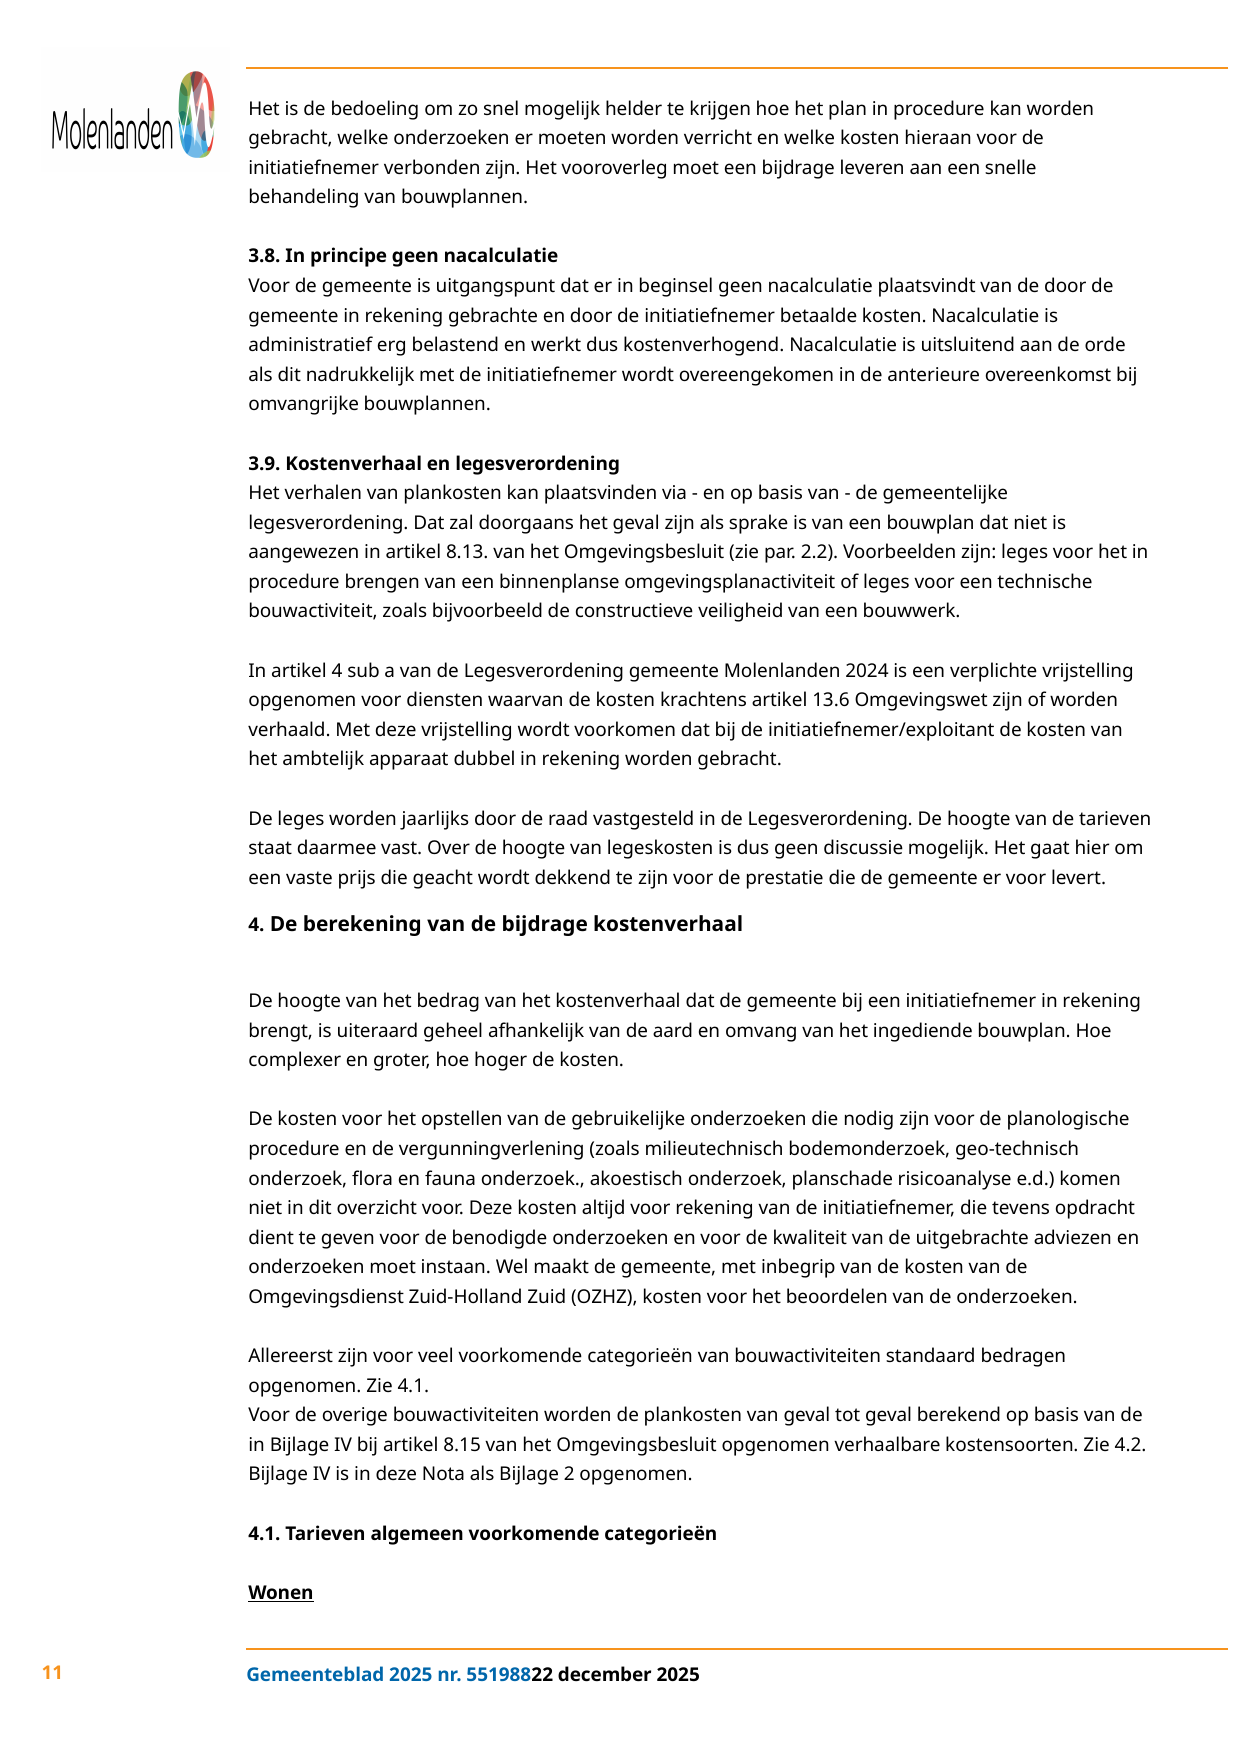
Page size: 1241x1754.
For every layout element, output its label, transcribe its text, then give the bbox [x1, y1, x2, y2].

text 3.8. In principe geen nacalculatie [248, 243, 1152, 268]
text De hoogte van het bedrag van het kostenverhaal dat de gemeente bij een initiatiefnemer in rekening brengt, is uiteraard geheel afhankelijk van de aard en omvang van het ingediende bouwplan. Hoe complexer en groter, hoe hoger de kosten. [248, 987, 1152, 1072]
text 4.1. Tarieven algemeen voorkomende categorieën [248, 1520, 1152, 1546]
text Voor de overige bouwactiviteiten worden de plankosten van geval tot geval berekend op basis van de in Bijlage IV bij artikel 8.15 van het Omgevingsbesluit opgenomen verhaalbare kostensoorten. Zie 4.2. Bijlage IV is in deze Nota als Bijlage 2 opgenomen. [248, 1401, 1152, 1486]
text Allereerst zijn voor veel voorkomende categorieën van bouwactiviteiten standaard bedragen opgenomen. Zie 4.1. [248, 1342, 1152, 1398]
text In artikel 4 sub a van de Legesverordening gemeente Molenlanden 2024 is een verplichte vrijstelling opgenomen voor diensten waarvan de kosten krachtens artikel 13.6 Omgevingswet zijn of worden verhaald. Met deze vrijstelling wordt voorkomen dat bij de initiatiefnemer/exploitant de kosten van het ambtelijk apparaat dubbel in rekening worden gebracht. [248, 657, 1152, 771]
text Voor de gemeente is uitgangspunt dat er in beginsel geen nacalculatie plaatsvindt van de door de gemeente in rekening gebrachte en door de initiatiefnemer betaalde kosten. Nacalculatie is administratief erg belastend en werkt dus kostenverhogend. Nacalculatie is uitsluitend aan de orde als dit nadrukkelijk met de initiatiefnemer wordt overeengekomen in de anterieure overeenkomst bij omvangrijke bouwplannen. [248, 272, 1152, 416]
text Het verhalen van plankosten kan plaatsvinden via - en op basis van - de gemeentelijke legesverordening. Dat zal doorgaans het geval zijn als sprake is van een bouwplan dat niet is aangewezen in artikel 8.13. van het Omgevingsbesluit (zie par. 2.2). Voorbeelden zijn: leges voor het in procedure brengen van een binnenplanse omgevingsplanactiviteit of leges voor een technische bouwactiviteit, zoals bijvoorbeeld de constructieve veiligheid van een bouwwerk. [248, 479, 1152, 623]
text De kosten voor het opstellen van de gebruikelijke onderzoeken die nodig zijn voor de planologische procedure en de vergunningverlening (zoals milieutechnisch bodemonderzoek, geo-technisch onderzoek, flora en fauna onderzoek., akoestisch onderzoek, planschade risicoanalyse e.d.) komen niet in dit overzicht voor. Deze kosten altijd voor rekening van de initiatiefnemer, die tevens opdracht dient te geven voor de benodigde onderzoeken en voor de kwaliteit van de uitgebrachte adviezen en onderzoeken moet instaan. Wel maakt de gemeente, met inbegrip van de kosten van de Omgevingsdienst Zuid-Holland Zuid (OZHZ), kosten voor het beoordelen van de onderzoeken. [248, 1106, 1152, 1309]
picture [41, 47, 231, 172]
text 3.9. Kostenverhaal en legesverordening [248, 450, 1152, 476]
text 4. De berekening van de bijdrage kostenverhaal [248, 909, 1152, 938]
text Het is de bedoeling om zo snel mogelijk helder te krijgen hoe het plan in procedure kan worden gebracht, welke onderzoeken er moeten worden verricht en welke kosten hieraan voor de initiatiefnemer verbonden zijn. Het vooroverleg moet een bijdrage leveren aan een snelle behandeling van bouwplannen. [248, 95, 1152, 209]
text De leges worden jaarlijks door de raad vastgesteld in de Legesverordening. De hoogte van de tarieven staat daarmee vast. Over de hoogte van legeskosten is dus geen discussie mogelijk. Het gaat hier om een vaste prijs die geacht wordt dekkend te zijn voor de prestatie die de gemeente er voor levert. [248, 805, 1152, 890]
text Wonen [248, 1579, 1152, 1605]
